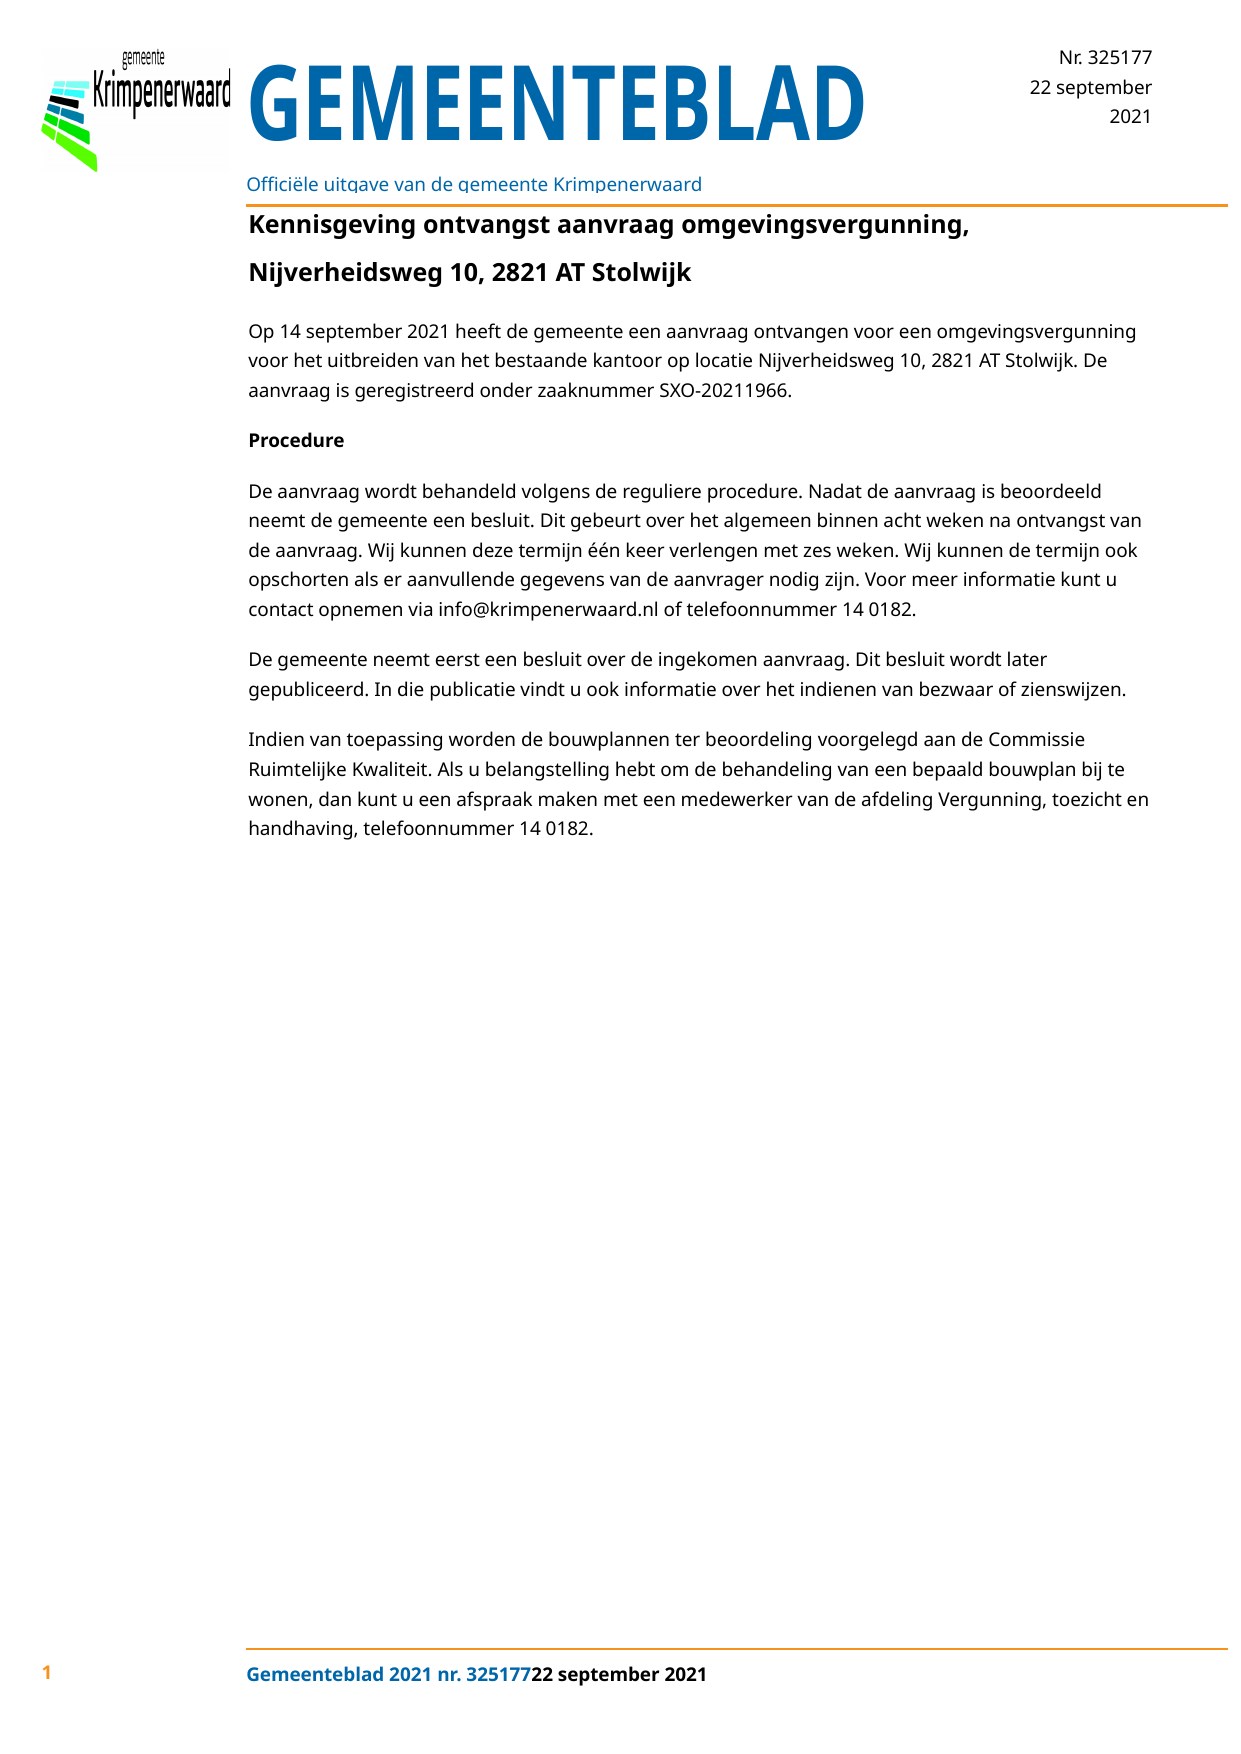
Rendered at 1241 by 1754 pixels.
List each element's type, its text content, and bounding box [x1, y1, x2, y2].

picture [41, 47, 231, 172]
text Indien van toepassing worden de bouwplannen ter beoordeling voorgelegd aan de Commissie Ruimtelijke Kwaliteit. Als u belangstelling hebt om de behandeling van een bepaald bouwplan bij te wonen, dan kunt u een afspraak maken met een medewerker van de afdeling Vergunning, toezicht en handhaving, telefoonnummer 14 0182. [248, 727, 1152, 841]
text De gemeente neemt eerst een besluit over de ingekomen aanvraag. Dit besluit wordt later gepubliceerd. In die publicatie vindt u ook informatie over het indienen van bezwaar of zienswijzen. [248, 647, 1152, 702]
text Kennisgeving ontvangst aanvraag omgevingsvergunning, Nijverheidsweg 10, 2821 AT Stolwijk [248, 207, 1152, 288]
text Op 14 september 2021 heeft de gemeente een aanvraag ontvangen voor een omgevingsvergunning voor het uitbreiden van het bestaande kantoor op locatie Nijverheidsweg 10, 2821 AT Stolwijk. De aanvraag is geregistreerd onder zaaknummer SXO-20211966. [248, 318, 1152, 403]
text Procedure [248, 427, 1152, 453]
text De aanvraag wordt behandeld volgens de reguliere procedure. Nadat de aanvraag is beoordeeld neemt de gemeente een besluit. Dit gebeurt over het algemeen binnen acht weken na ontvangst van de aanvraag. Wij kunnen deze termijn één keer verlengen met zes weken. Wij kunnen de termijn ook opschorten als er aanvullende gegevens van de aanvrager nodig zijn. Voor meer informatie kunt u contact opnemen via info@krimpenerwaard.nl of telefoonnummer 14 0182. [248, 478, 1152, 622]
